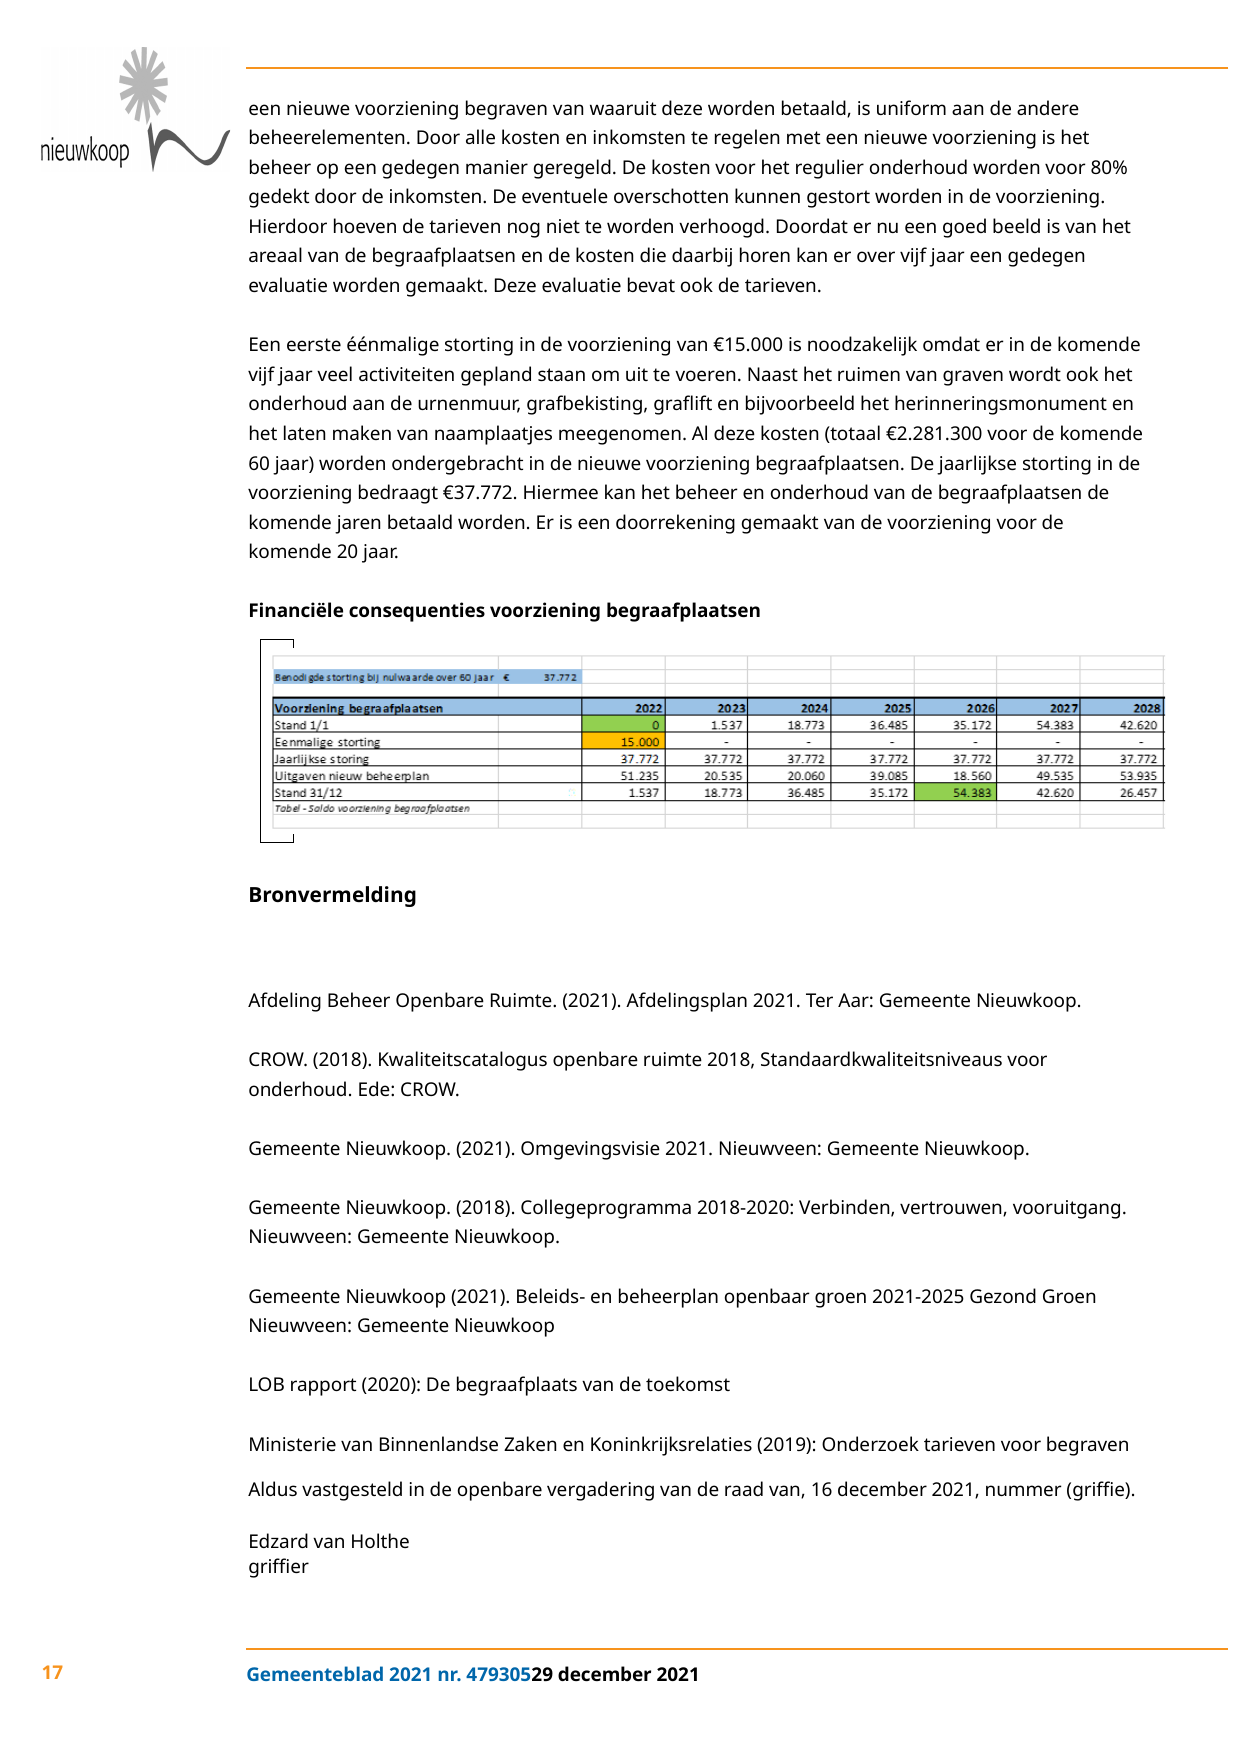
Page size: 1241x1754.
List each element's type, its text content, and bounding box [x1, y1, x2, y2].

text CROW. (2018). Kwaliteitscatalogus openbare ruimte 2018, Standaardkwaliteitsniveaus voor onderhoud. Ede: CROW. [248, 1046, 1152, 1102]
text Bronvermelding [248, 880, 1152, 908]
text Aldus vastgesteld in de openbare vergadering van de raad van, 16 december 2021, nummer (griffie). [248, 1476, 1152, 1502]
text Edzard van Holthe [248, 1528, 1152, 1554]
text Een eerste éénmalige storting in de voorziening van €15.000 is noodzakelijk omdat er in de komende vijf jaar veel activiteiten gepland staan om uit te voeren. Naast het ruimen van graven wordt ook het onderhoud aan de urnenmuur, grafbekisting, graflift en bijvoorbeeld het herinneringsmonument en het laten maken van naamplaatjes meegenomen. Al deze kosten (totaal €2.281.300 voor de komende 60 jaar) worden ondergebracht in de nieuwe voorziening begraafplaatsen. De jaarlijkse storting in de voorziening bedraagt €37.772. Hiermee kan het beheer en onderhoud van de begraafplaatsen de komende jaren betaald worden. Er is een doorrekening gemaakt van de voorziening voor de komende 20 jaar. [248, 331, 1152, 564]
text Gemeente Nieuwkoop (2021). Beleids- en beheerplan openbaar groen 2021-2025 Gezond Groen [248, 1283, 1152, 1309]
text Gemeente Nieuwkoop. (2018). Collegeprogramma 2018-2020: Verbinden, vertrouwen, vooruitgang. Nieuwveen: Gemeente Nieuwkoop. [248, 1194, 1152, 1249]
picture [41, 47, 231, 172]
text Nieuwveen: Gemeente Nieuwkoop [248, 1312, 1152, 1338]
text Ministerie van Binnenlandse Zaken en Koninkrijksrelaties (2019): Onderzoek tarieven voor begraven [248, 1431, 1152, 1457]
text Financiële consequenties voorziening begraafplaatsen [248, 598, 1152, 623]
text griffier [248, 1554, 1152, 1579]
text Afdeling Beheer Openbare Ruimte. (2021). Afdelingsplan 2021. Ter Aar: Gemeente Nieuwkoop. [248, 987, 1152, 1013]
picture [268, 648, 1173, 834]
text een nieuwe voorziening begraven van waaruit deze worden betaald, is uniform aan de andere beheerelementen. Door alle kosten en inkomsten te regelen met een nieuwe voorziening is het beheer op een gedegen manier geregeld. De kosten voor het regulier onderhoud worden voor 80% gedekt door de inkomsten. De eventuele overschotten kunnen gestort worden in de voorziening. Hierdoor hoeven de tarieven nog niet te worden verhoogd. Doordat er nu een goed beeld is van het areaal van de begraafplaatsen en de kosten die daarbij horen kan er over vijf jaar een gedegen evaluatie worden gemaakt. Deze evaluatie bevat ook de tarieven. [248, 95, 1152, 298]
text LOB rapport (2020): De begraafplaats van de toekomst [248, 1372, 1152, 1397]
text Gemeente Nieuwkoop. (2021). Omgevingsvisie 2021. Nieuwveen: Gemeente Nieuwkoop. [248, 1135, 1152, 1161]
